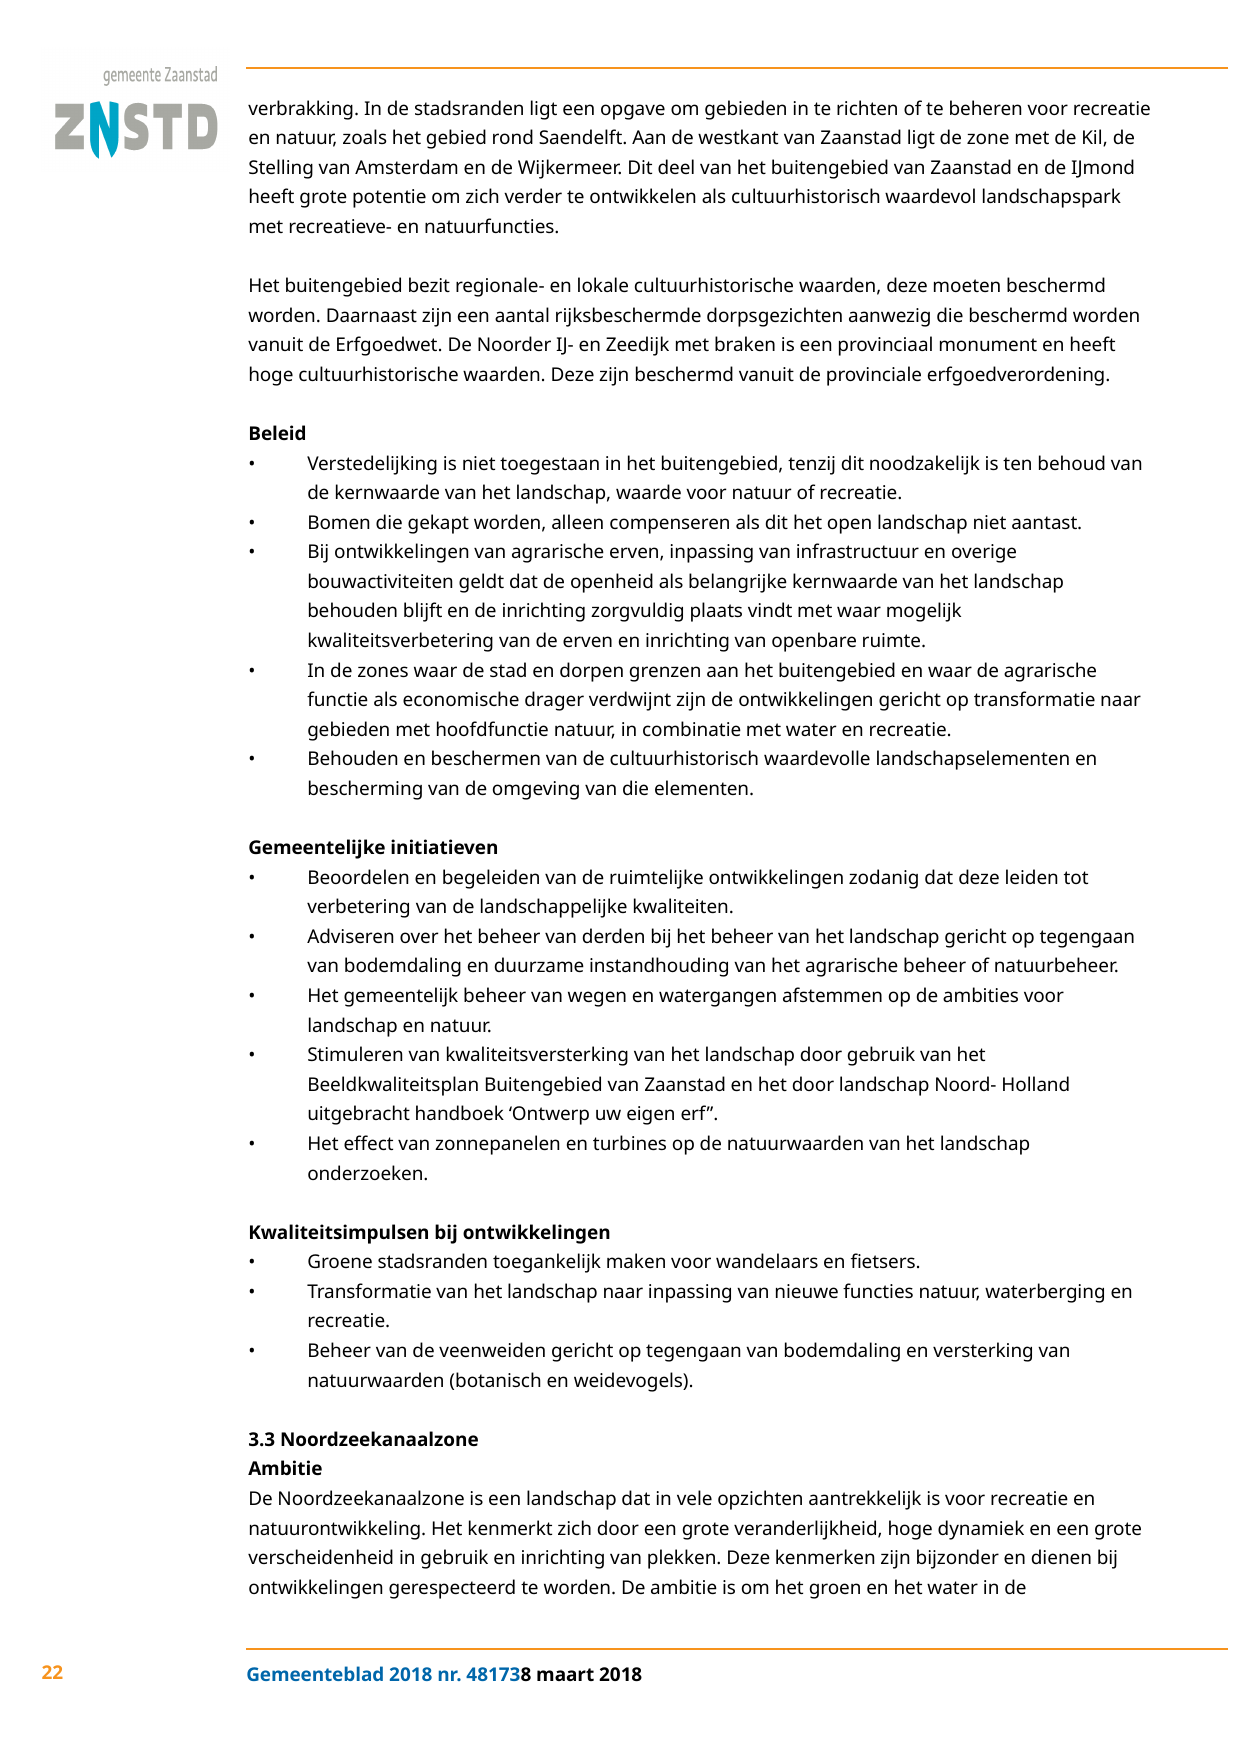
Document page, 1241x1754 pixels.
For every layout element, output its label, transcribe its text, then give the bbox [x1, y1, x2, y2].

text Kwaliteitsimpulsen bij ontwikkelingen [248, 1219, 1152, 1245]
list Het gemeentelijk beheer van wegen en watergangen afstemmen op de ambities voor landschap en natuur. [248, 982, 1152, 1038]
text Gemeentelijke initiatieven [248, 834, 1152, 860]
list Behouden en beschermen van de cultuurhistorisch waardevolle landschapselementen en bescherming van de omgeving van die elementen. [248, 746, 1152, 801]
text De Noordzeekanaalzone is een landschap dat in vele opzichten aantrekkelijk is voor recreatie en natuurontwikkeling. Het kenmerkt zich door een grote veranderlijkheid, hoge dynamiek en een grote verscheidenheid in gebruik en inrichting van plekken. Deze kenmerken zijn bijzonder en dienen bij ontwikkelingen gerespecteerd te worden. De ambitie is om het groen en het water in de [248, 1485, 1152, 1600]
list Bij ontwikkelingen van agrarische erven, inpassing van infrastructuur en overige bouwactiviteiten geldt dat de openheid als belangrijke kernwaarde van het landschap behouden blijft en de inrichting zorgvuldig plaats vindt met waar mogelijk kwaliteitsverbetering van de erven en inrichting van openbare ruimte. [248, 538, 1152, 653]
text Beleid [248, 420, 1152, 446]
picture [41, 47, 231, 172]
list Adviseren over het beheer van derden bij het beheer van het landschap gericht op tegengaan van bodemdaling en duurzame instandhouding van het agrarische beheer of natuurbeheer. [248, 923, 1152, 978]
list Groene stadsranden toegankelijk maken voor wandelaars en fietsers. [248, 1248, 1152, 1274]
list Beoordelen en begeleiden van de ruimtelijke ontwikkelingen zodanig dat deze leiden tot verbetering van de landschappelijke kwaliteiten. [248, 864, 1152, 919]
list Bomen die gekapt worden, alleen compenseren als dit het open landschap niet aantast. [248, 509, 1152, 535]
list Het effect van zonnepanelen en turbines op de natuurwaarden van het landschap onderzoeken. [248, 1130, 1152, 1186]
list Verstedelijking is niet toegestaan in het buitengebied, tenzij dit noodzakelijk is ten behoud van de kernwaarde van het landschap, waarde voor natuur of recreatie. [248, 450, 1152, 505]
text Het buitengebied bezit regionale- en lokale cultuurhistorische waarden, deze moeten beschermd worden. Daarnaast zijn een aantal rijksbeschermde dorpsgezichten aanwezig die beschermd worden vanuit de Erfgoedwet. De Noorder IJ- en Zeedijk met braken is een provinciaal monument en heeft hoge cultuurhistorische waarden. Deze zijn beschermd vanuit de provinciale erfgoedverordening. [248, 272, 1152, 387]
list Transformatie van het landschap naar inpassing van nieuwe functies natuur, waterberging en recreatie. [248, 1278, 1152, 1333]
list In de zones waar de stad en dorpen grenzen aan het buitengebied en waar de agrarische functie als economische drager verdwijnt zijn de ontwikkelingen gericht op transformatie naar gebieden met hoofdfunctie natuur, in combinatie met water en recreatie. [248, 657, 1152, 742]
list Stimuleren van kwaliteitsversterking van het landschap door gebruik van het Beeldkwaliteitsplan Buitengebied van Zaanstad en het door landschap Noord- Holland uitgebracht handboek ‘Ontwerp uw eigen erf”. [248, 1041, 1152, 1126]
text verbrakking. In de stadsranden ligt een opgave om gebieden in te richten of te beheren voor recreatie en natuur, zoals het gebied rond Saendelft. Aan de westkant van Zaanstad ligt de zone met de Kil, de Stelling van Amsterdam en de Wijkermeer. Dit deel van het buitengebied van Zaanstad en de IJmond heeft grote potentie om zich verder te ontwikkelen als cultuurhistorisch waardevol landschapspark met recreatieve- en natuurfuncties. [248, 95, 1152, 239]
text Ambitie [248, 1456, 1152, 1481]
list Beheer van de veenweiden gericht op tegengaan van bodemdaling en versterking van natuurwaarden (botanisch en weidevogels). [248, 1337, 1152, 1393]
text 3.3 Noordzeekanaalzone [248, 1426, 1152, 1452]
